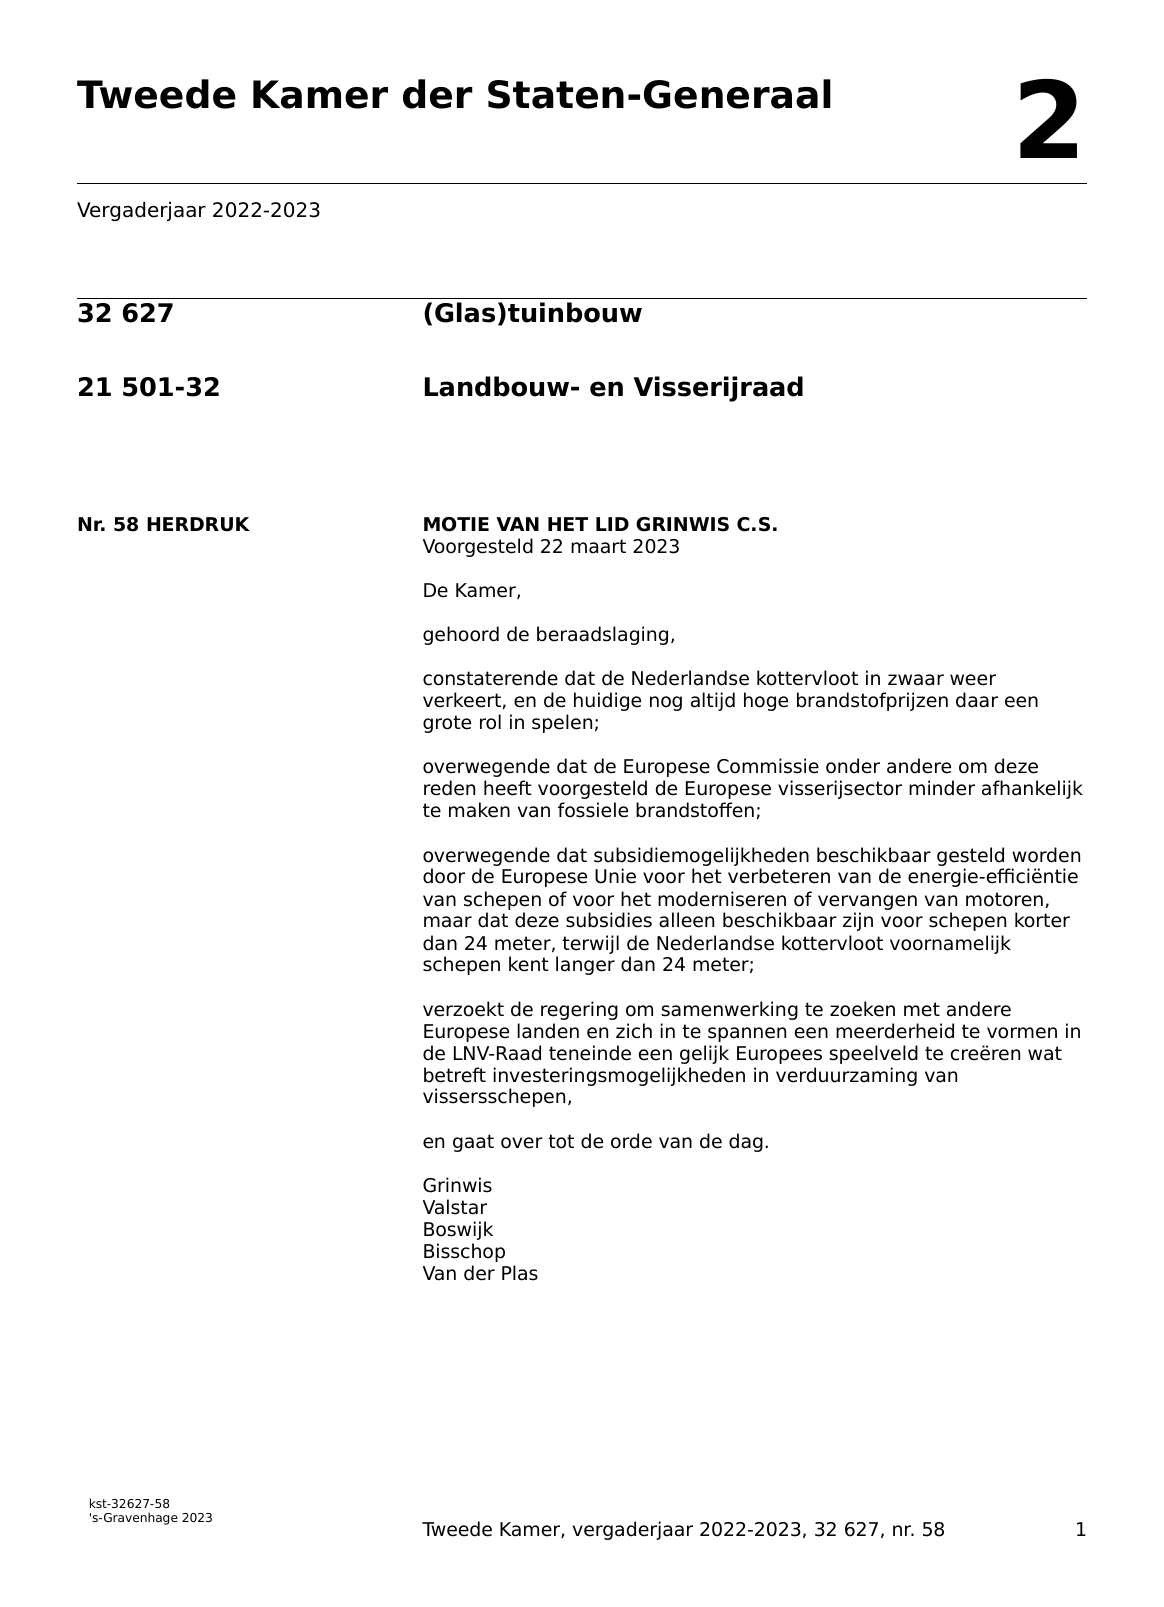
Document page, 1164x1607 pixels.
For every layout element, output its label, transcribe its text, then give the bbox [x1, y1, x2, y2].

text overwegende dat subsidiemogelijkheden beschikbaar gesteld worden door de Europese Unie voor het verbeteren van de energie-efficiëntie van schepen of voor het moderniseren of vervangen van motoren, maar dat deze subsidies alleen beschikbaar zijn voor schepen korter dan 24 meter, terwijl de Nederlandse kottervloot voornamelijk schepen kent langer dan 24 meter; [422, 844, 1087, 976]
text Boswijk [422, 1219, 1087, 1241]
text 's-Gravenhage 2023 [88, 1511, 323, 1525]
table_cell Vergaderjaar 2022-2023 [77, 184, 1087, 298]
text Voorgesteld 22 maart 2023 [422, 536, 1087, 558]
text kst-32627-58 [88, 1497, 323, 1511]
text Bisschop [422, 1241, 1087, 1263]
text constaterende dat de Nederlandse kottervloot in zwaar weer verkeert, en de huidige nog altijd hoge brandstofprijzen daar een grote rol in spelen; [422, 668, 1087, 734]
table_header Tweede Kamer der Staten-Generaal [77, 59, 886, 183]
text Van der Plas [422, 1263, 1087, 1285]
text gehoord de beraadslaging, [422, 624, 1087, 646]
subtitle Nr. 58 HERDRUK MOTIE VAN HET LID GRINWIS C.S. [77, 514, 1087, 536]
subtitle 21 501-32 Landbouw- en Visserijraad [77, 373, 1087, 403]
text en gaat over tot de orde van de dag. [422, 1131, 1087, 1153]
text overwegende dat de Europese Commissie onder andere om deze reden heeft voorgesteld de Europese visserijsector minder afhankelijk te maken van fossiele brandstoffen; [422, 756, 1087, 822]
text De Kamer, [422, 580, 1087, 602]
text Valstar [422, 1197, 1087, 1219]
text verzoekt de regering om samenwerking te zoeken met andere Europese landen en zich in te spannen een meerderheid te vormen in de LNV-Raad teneinde een gelijk Europees speelveld te creëren wat betreft investeringsmogelijkheden in verduurzaming van vissersschepen, [422, 998, 1087, 1108]
text Grinwis [422, 1175, 1087, 1197]
table_header 2 [886, 59, 1087, 183]
subtitle 32 627 (Glas)tuinbouw [77, 299, 1087, 329]
